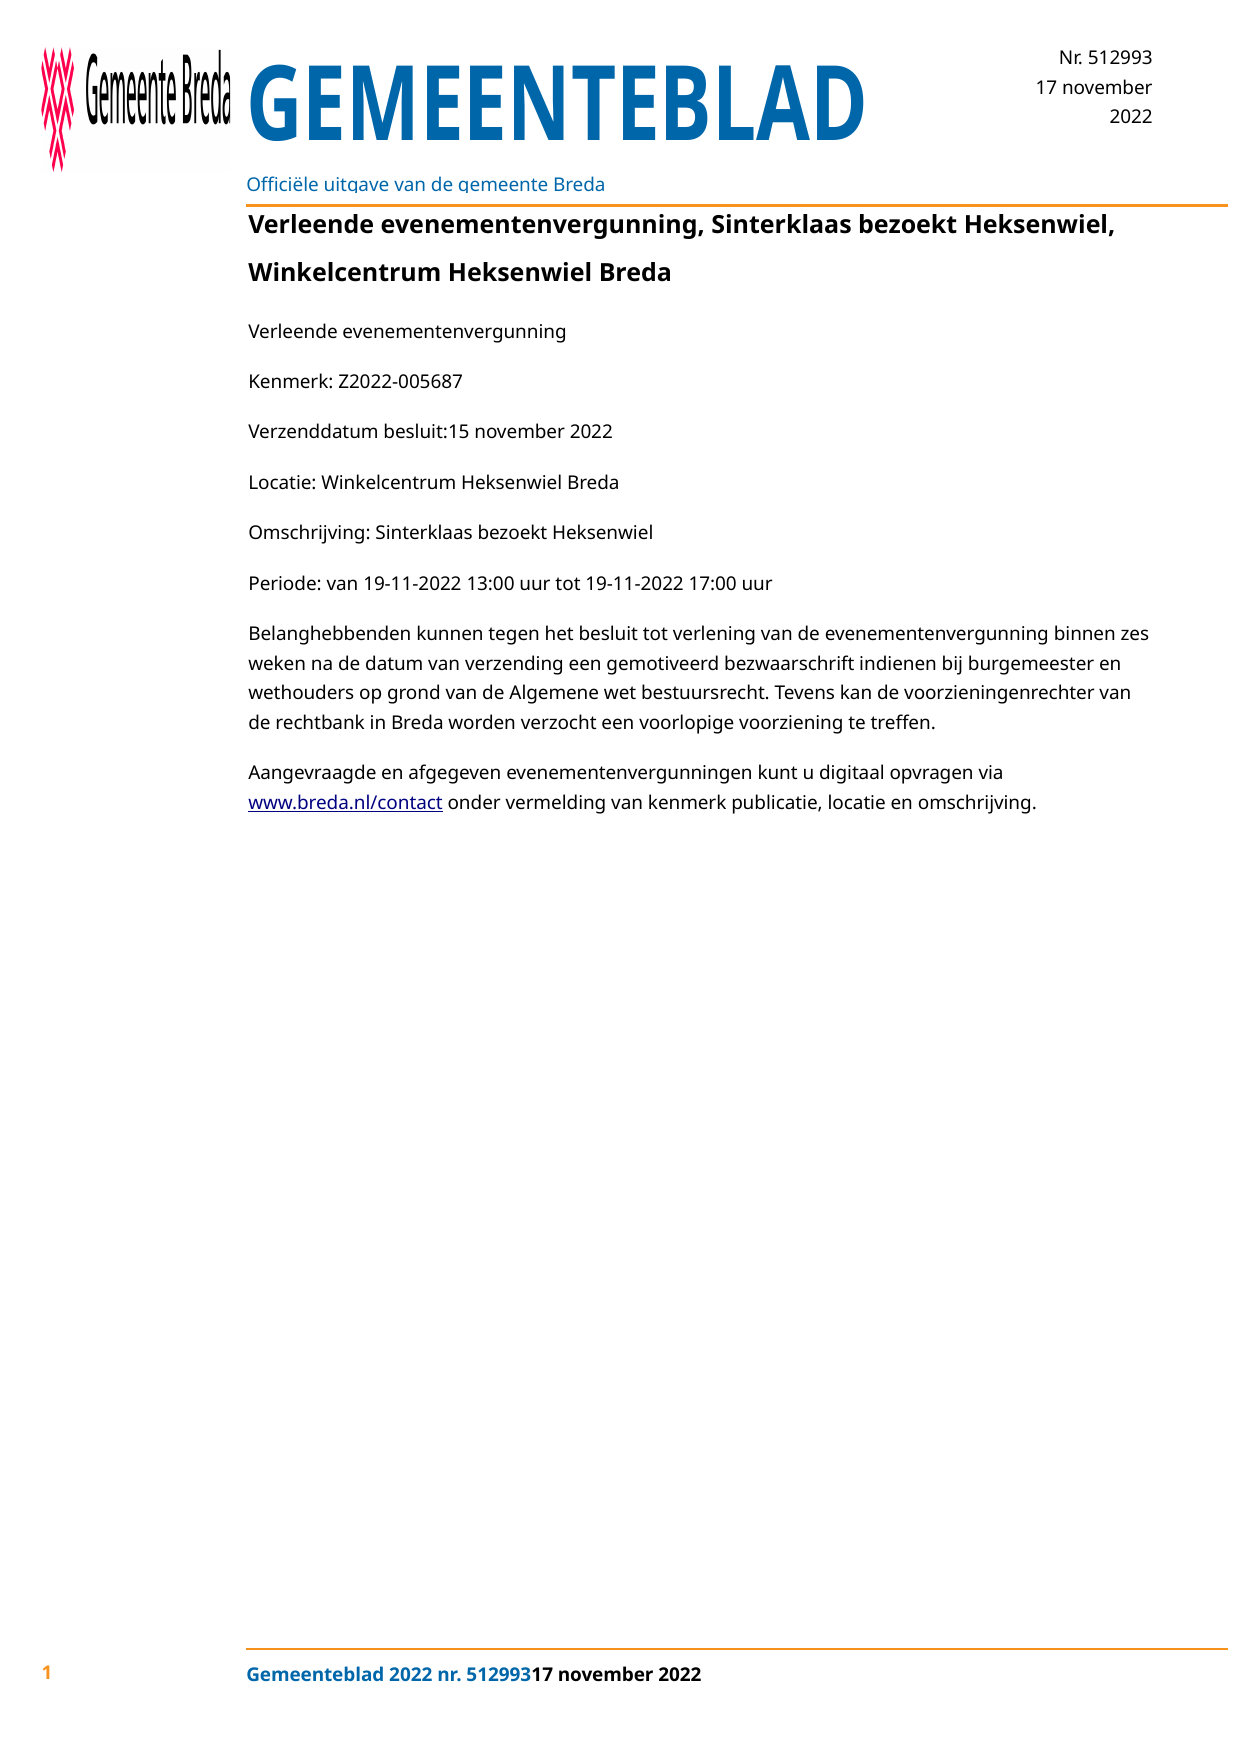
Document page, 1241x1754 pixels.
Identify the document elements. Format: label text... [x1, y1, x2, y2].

text Periode: van 19-11-2022 13:00 uur tot 19-11-2022 17:00 uur [248, 570, 1152, 596]
text Locatie: Winkelcentrum Heksenwiel Breda [248, 469, 1152, 495]
text Verleende evenementenvergunning, Sinterklaas bezoekt Heksenwiel, Winkelcentrum Heksenwiel Breda [248, 207, 1152, 288]
text Kenmerk: Z2022-005687 [248, 368, 1152, 394]
text Belanghebbenden kunnen tegen het besluit tot verlening van de evenementenvergunning binnen zes weken na de datum van verzending een gemotiveerd bezwaarschrift indienen bij burgemeester en wethouders op grond van de Algemene wet bestuursrecht. Tevens kan de voorzieningenrechter van de rechtbank in Breda worden verzocht een voorlopige voorziening te treffen. [248, 620, 1152, 735]
text Verleende evenementenvergunning [248, 318, 1152, 344]
picture [41, 47, 231, 172]
text Aangevraagde en afgegeven evenementenvergunningen kunt u digitaal opvragen via www.breda.nl/contact onder vermelding van kenmerk publicatie, locatie en omschrijving. [248, 759, 1152, 815]
text Omschrijving: Sinterklaas bezoekt Heksenwiel [248, 519, 1152, 545]
text Verzenddatum besluit:15 november 2022 [248, 419, 1152, 444]
